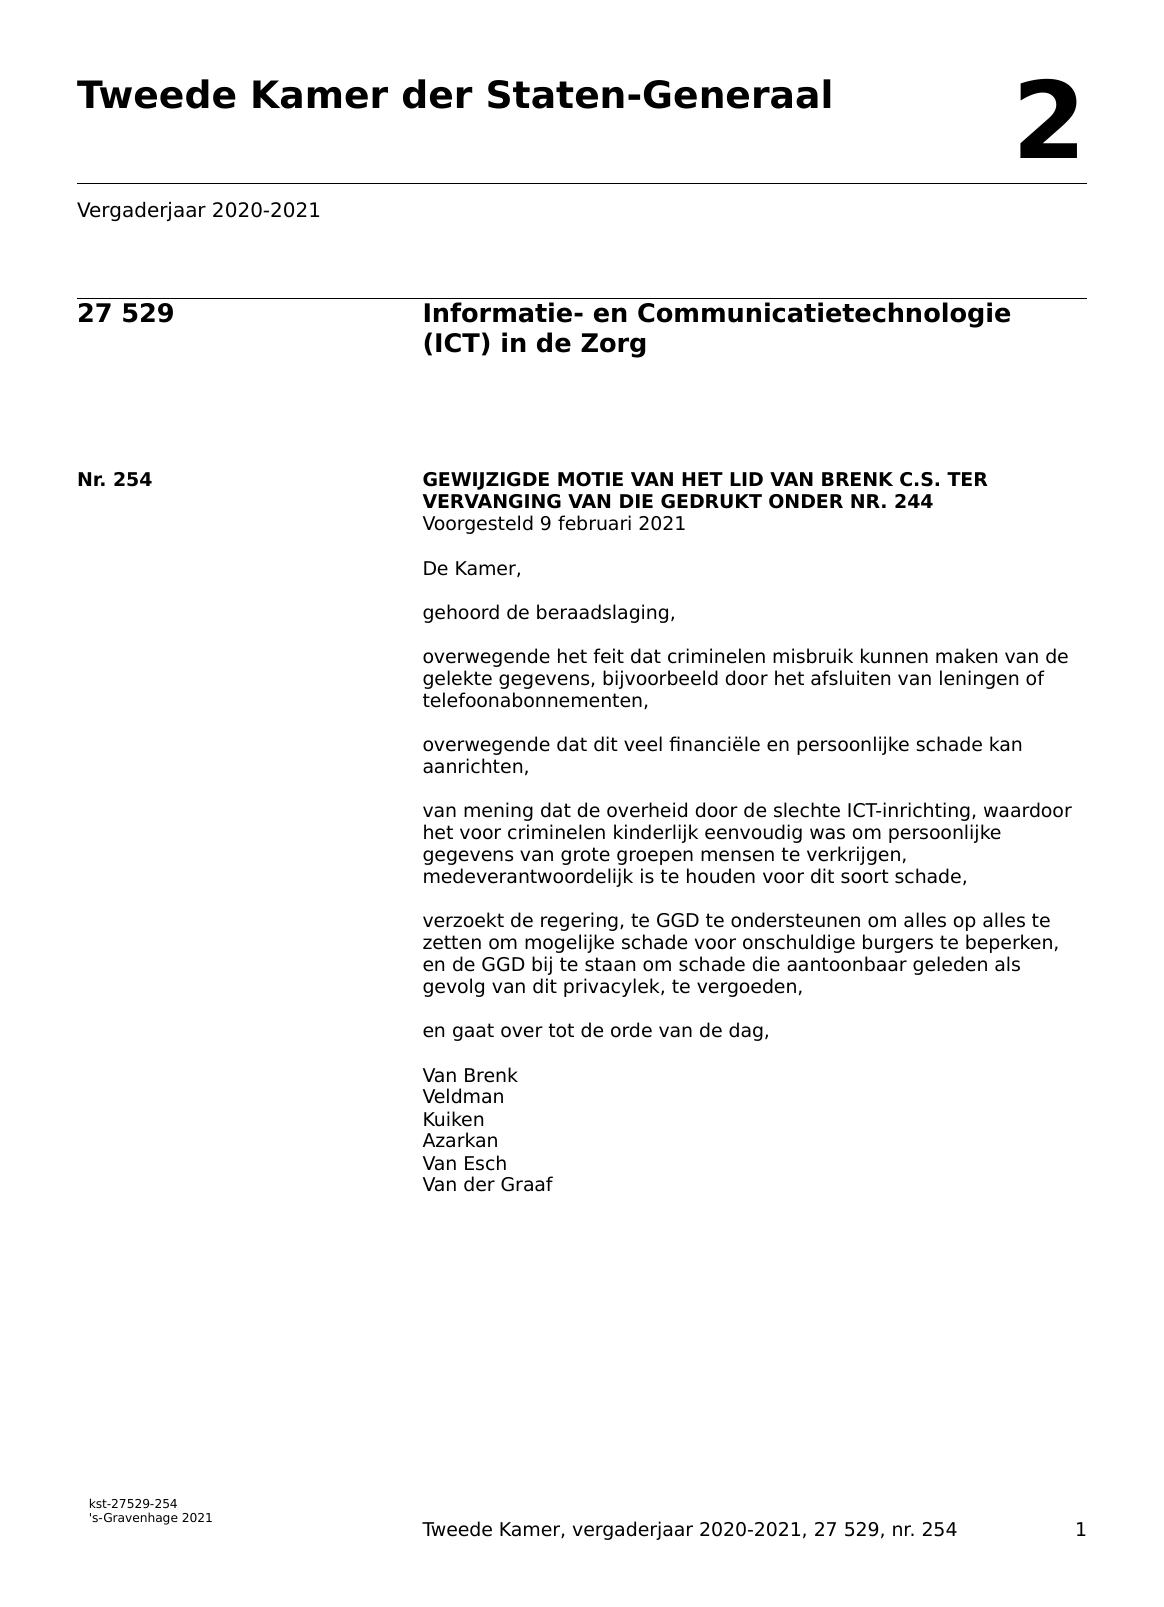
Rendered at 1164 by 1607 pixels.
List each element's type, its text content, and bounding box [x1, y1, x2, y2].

subtitle 27 529 Informatie- en Communicatietechnologie (ICT) in de Zorg [77, 299, 1087, 358]
text Van der Graaf [422, 1174, 1087, 1196]
table_header Tweede Kamer der Staten-Generaal [77, 59, 886, 183]
text De Kamer, [422, 557, 1087, 579]
text overwegende het feit dat criminelen misbruik kunnen maken van de gelekte gegevens, bijvoorbeeld door het afsluiten van leningen of telefoonabonnementen, [422, 646, 1087, 712]
text Azarkan [422, 1130, 1087, 1152]
text Veldman [422, 1086, 1087, 1108]
text verzoekt de regering, te GGD te ondersteunen om alles op alles te zetten om mogelijke schade voor onschuldige burgers te beperken, en de GGD bij te staan om schade die aantoonbaar geleden als gevolg van dit privacylek, te vergoeden, [422, 910, 1087, 998]
text Voorgesteld 9 februari 2021 [422, 513, 1087, 535]
text kst-27529-254 [88, 1497, 323, 1511]
text overwegende dat dit veel financiële en persoonlijke schade kan aanrichten, [422, 734, 1087, 778]
text van mening dat de overheid door de slechte ICT-inrichting, waardoor het voor criminelen kinderlijk eenvoudig was om persoonlijke gegevens van grote groepen mensen te verkrijgen, medeverantwoordelijk is te houden voor dit soort schade, [422, 800, 1087, 888]
table_cell Vergaderjaar 2020-2021 [77, 184, 1087, 298]
text Van Brenk [422, 1064, 1087, 1086]
text en gaat over tot de orde van de dag, [422, 1020, 1087, 1042]
subtitle Nr. 254 GEWIJZIGDE MOTIE VAN HET LID VAN BRENK C.S. TER VERVANGING VAN DIE GEDRUKT ONDER NR. 244 [77, 469, 1087, 513]
table_header 2 [886, 59, 1087, 183]
text gehoord de beraadslaging, [422, 602, 1087, 624]
text Van Esch [422, 1152, 1087, 1174]
text Kuiken [422, 1108, 1087, 1130]
text 's-Gravenhage 2021 [88, 1511, 323, 1525]
